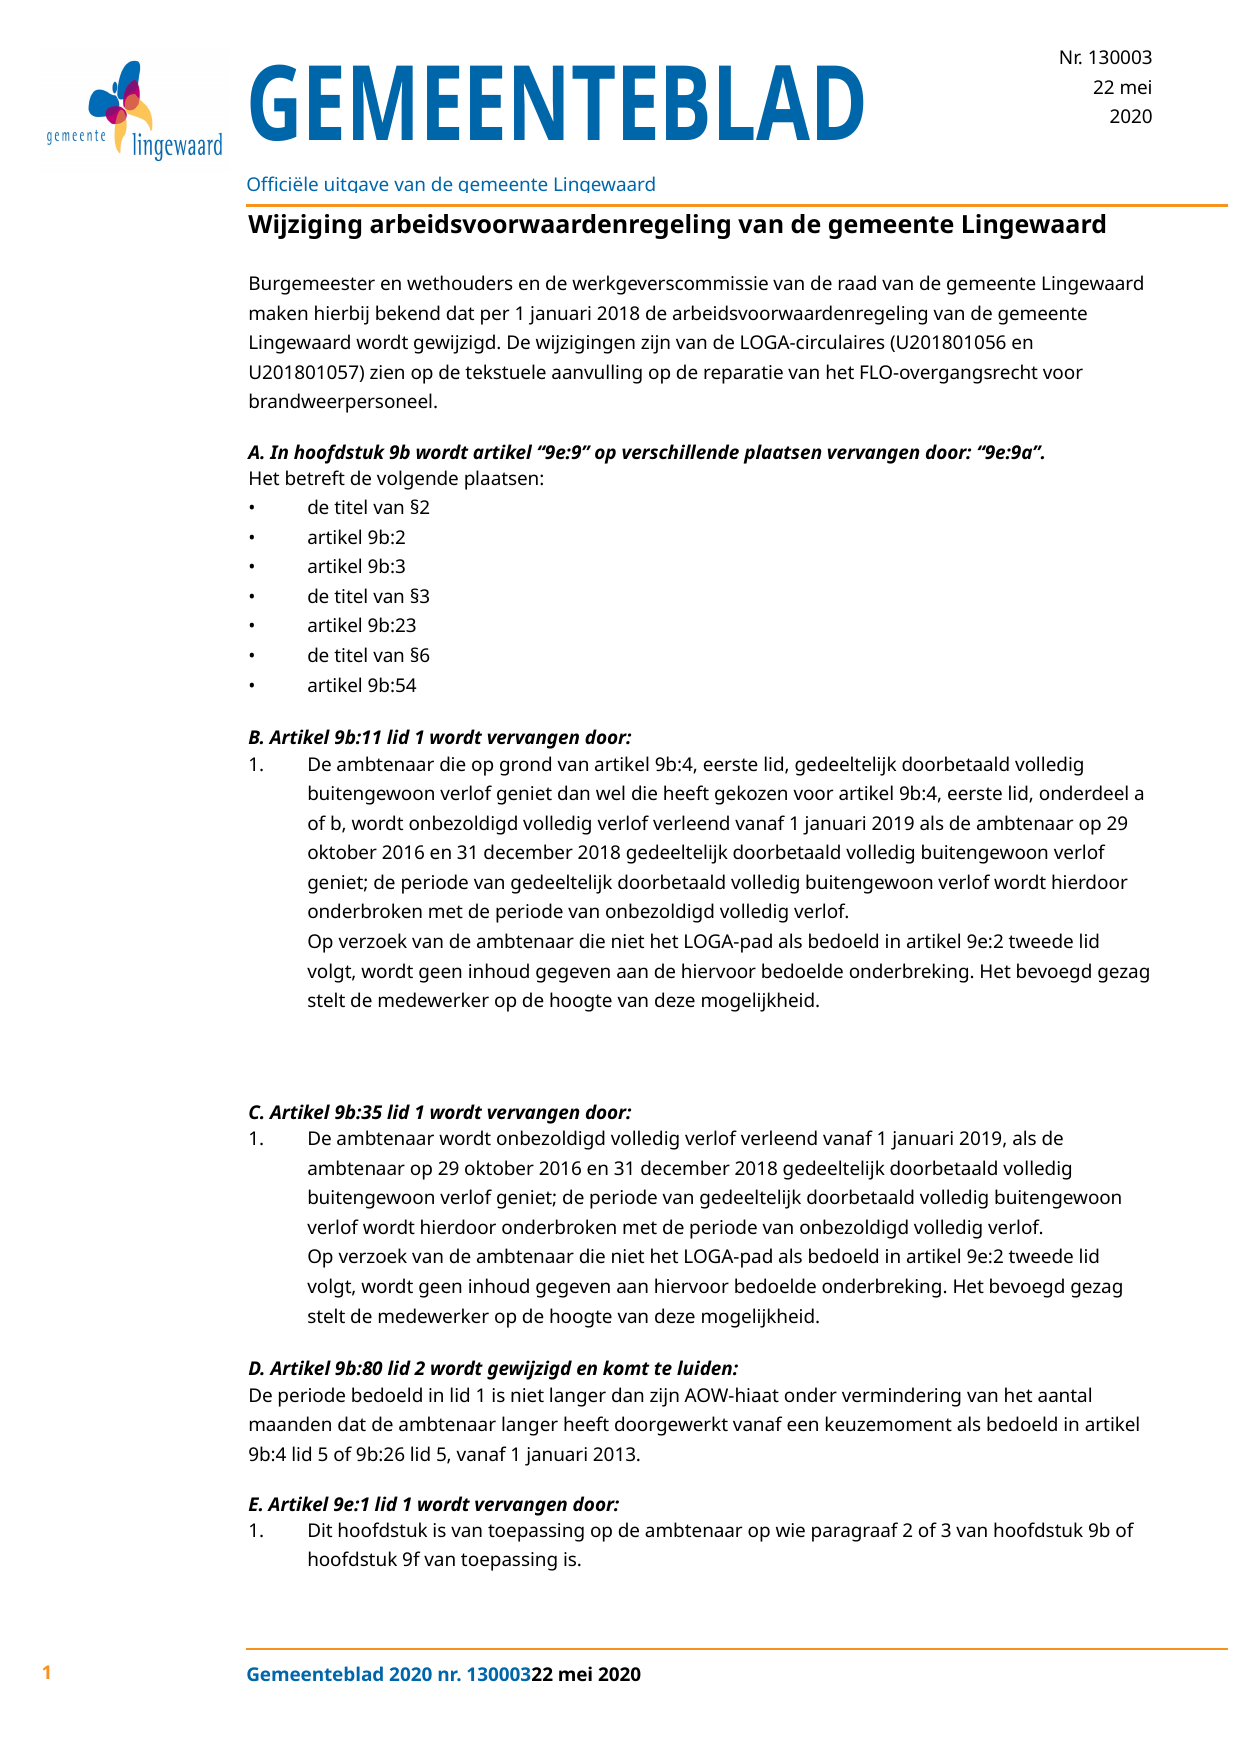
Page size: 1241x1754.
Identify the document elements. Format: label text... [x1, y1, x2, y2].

list de titel van §3 [248, 583, 1152, 609]
text Wijziging arbeidsvoorwaardenregeling van de gemeente Lingewaard [248, 207, 1152, 241]
text A. In hoofdstuk 9b wordt artikel “9e:9” op verschillende plaatsen vervangen door: “9e:9a”. [248, 439, 1152, 465]
list Op verzoek van de ambtenaar die niet het LOGA-pad als bedoeld in artikel 9e:2 tweede lid volgt, wordt geen inhoud gegeven aan de hiervoor bedoelde onderbreking. Het bevoegd gezag stelt de medewerker op de hoogte van deze mogelijkheid. [248, 928, 1152, 1013]
text E. Artikel 9e:1 lid 1 wordt vervangen door: [248, 1491, 1152, 1517]
text C. Artikel 9b:35 lid 1 wordt vervangen door: [248, 1097, 1152, 1125]
list De ambtenaar wordt onbezoldigd volledig verlof verleend vanaf 1 januari 2019, als de ambtenaar op 29 oktober 2016 en 31 december 2018 gedeeltelijk doorbetaald volledig buitengewoon verlof geniet; de periode van gedeeltelijk doorbetaald volledig buitengewoon verlof wordt hierdoor onderbroken met de periode van onbezoldigd volledig verlof. [248, 1125, 1152, 1240]
list Dit hoofdstuk is van toepassing op de ambtenaar op wie paragraaf 2 of 3 van hoofdstuk 9b of hoofdstuk 9f van toepassing is. [248, 1517, 1152, 1572]
picture [41, 47, 231, 172]
text Burgemeester en wethouders en de werkgeverscommissie van de raad van de gemeente Lingewaard maken hierbij bekend dat per 1 januari 2018 de arbeidsvoorwaardenregeling van de gemeente Lingewaard wordt gewijzigd. De wijzigingen zijn van de LOGA-circulaires (U201801056 en U201801057) zien op de tekstuele aanvulling op de reparatie van het FLO-overgangsrecht voor brandweerpersoneel. [248, 270, 1152, 414]
list artikel 9b:23 [248, 613, 1152, 638]
list artikel 9b:3 [248, 553, 1152, 579]
text B. Artikel 9b:11 lid 1 wordt vervangen door: [248, 722, 1152, 751]
list De ambtenaar die op grond van artikel 9b:4, eerste lid, gedeeltelijk doorbetaald volledig buitengewoon verlof geniet dan wel die heeft gekozen voor artikel 9b:4, eerste lid, onderdeel a of b, wordt onbezoldigd volledig verlof verleend vanaf 1 januari 2019 als de ambtenaar op 29 oktober 2016 en 31 december 2018 gedeeltelijk doorbetaald volledig buitengewoon verlof geniet; de periode van gedeeltelijk doorbetaald volledig buitengewoon verlof wordt hierdoor onderbroken met de periode van onbezoldigd volledig verlof. [248, 751, 1152, 924]
list de titel van §6 [248, 642, 1152, 668]
text D. Artikel 9b:80 lid 2 wordt gewijzigd en komt te luiden: [248, 1353, 1152, 1382]
text Het betreft de volgende plaatsen: [248, 465, 1152, 491]
list artikel 9b:2 [248, 524, 1152, 550]
list de titel van §2 [248, 494, 1152, 520]
list artikel 9b:54 [248, 672, 1152, 698]
text De periode bedoeld in lid 1 is niet langer dan zijn AOW-hiaat onder vermindering van het aantal maanden dat de ambtenaar langer heeft doorgewerkt vanaf een keuzemoment als bedoeld in artikel 9b:4 lid 5 of 9b:26 lid 5, vanaf 1 januari 2013. [248, 1382, 1152, 1467]
list Op verzoek van de ambtenaar die niet het LOGA-pad als bedoeld in artikel 9e:2 tweede lid volgt, wordt geen inhoud gegeven aan hiervoor bedoelde onderbreking. Het bevoegd gezag stelt de medewerker op de hoogte van deze mogelijkheid. [248, 1244, 1152, 1329]
